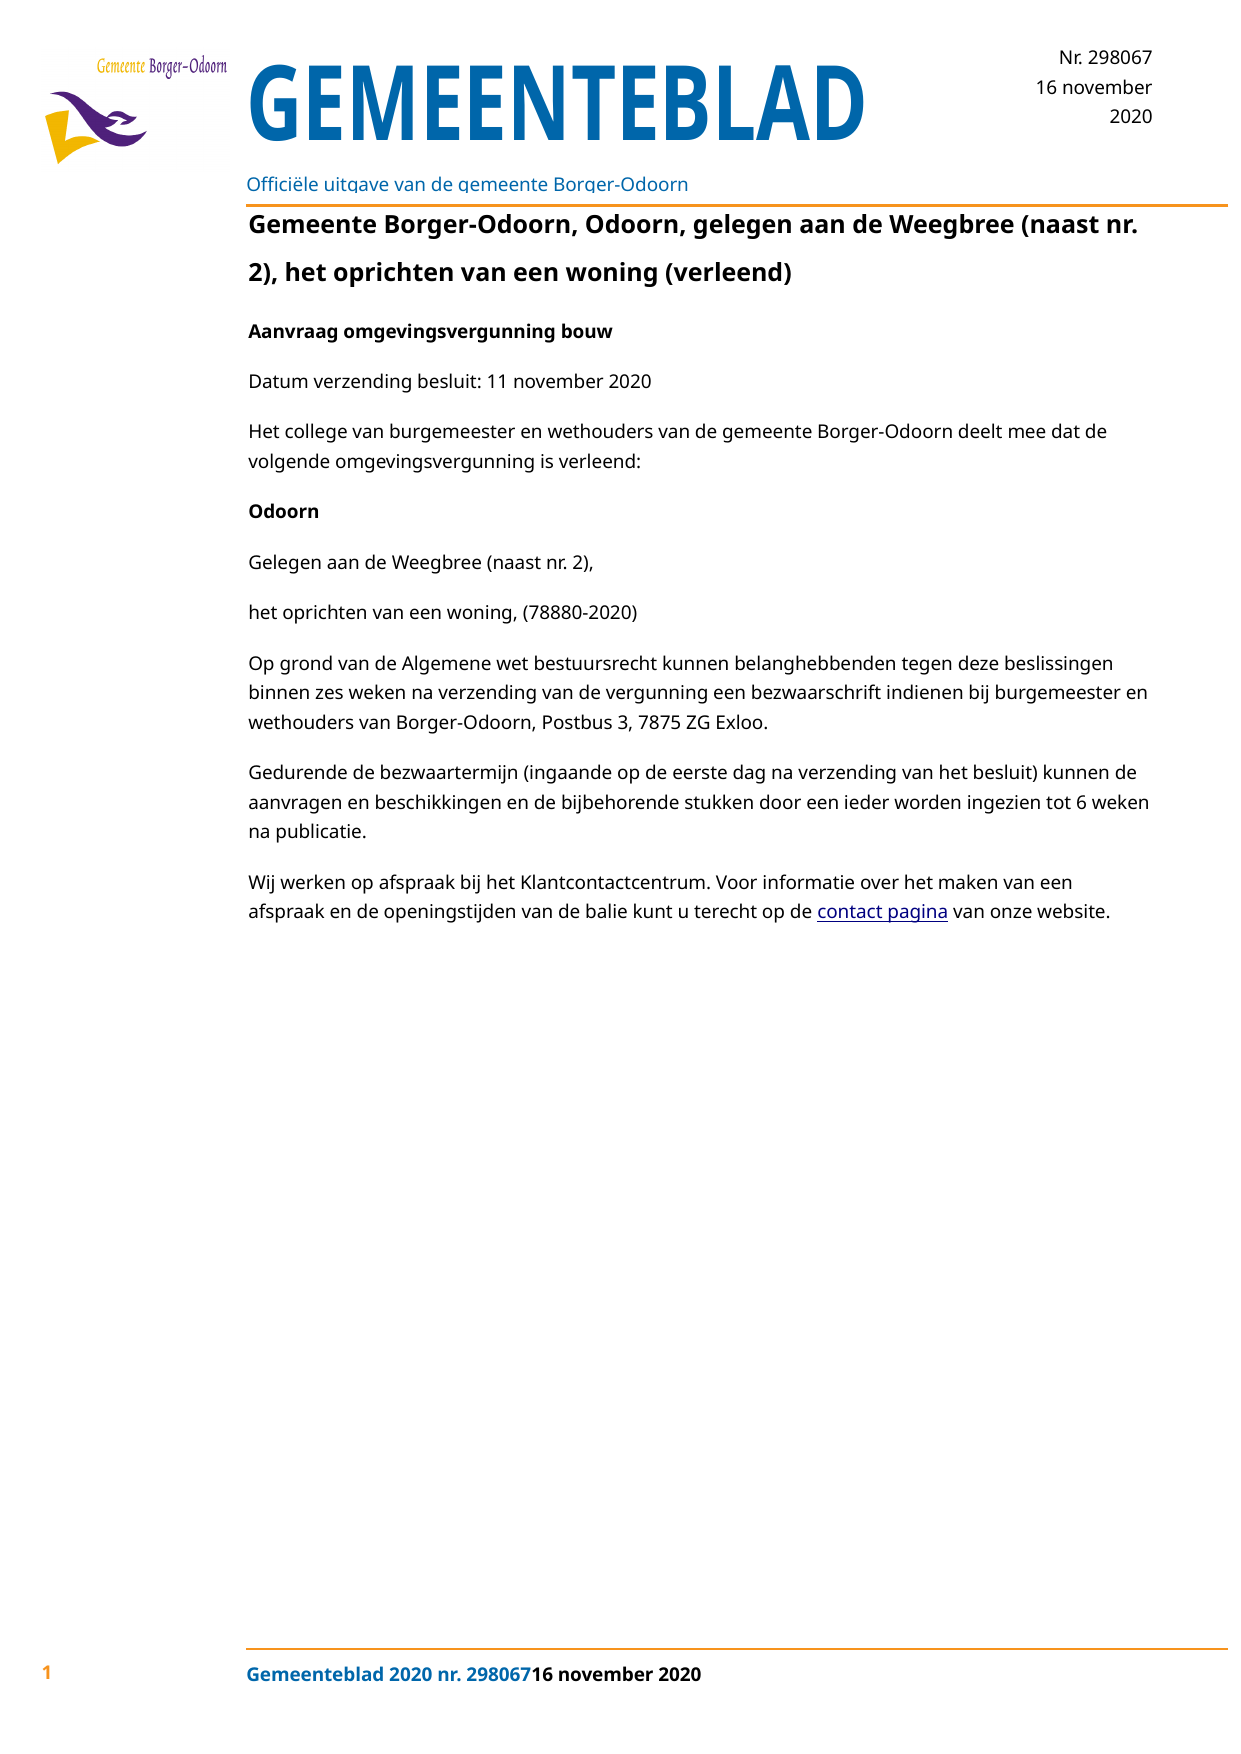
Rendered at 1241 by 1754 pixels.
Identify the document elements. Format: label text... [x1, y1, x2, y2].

text Wij werken op afspraak bij het Klantcontactcentrum. Voor informatie over het maken van een afspraak en de openingstijden van de balie kunt u terecht op de contact pagina van onze website. [248, 869, 1152, 924]
text Aanvraag omgevingsvergunning bouw [248, 318, 1152, 344]
text Het college van burgemeester en wethouders van de gemeente Borger-Odoorn deelt mee dat de volgende omgevingsvergunning is verleend: [248, 419, 1152, 474]
text Datum verzending besluit: 11 november 2020 [248, 368, 1152, 394]
text Gedurende de bezwaartermijn (ingaande op de eerste dag na verzending van het besluit) kunnen de aanvragen en beschikkingen en de bijbehorende stukken door een ieder worden ingezien tot 6 weken na publicatie. [248, 759, 1152, 844]
text het oprichten van een woning, (78880-2020) [248, 599, 1152, 625]
text Op grond van de Algemene wet bestuursrecht kunnen belanghebbenden tegen deze beslissingen binnen zes weken na verzending van de vergunning een bezwaarschrift indienen bij burgemeester en wethouders van Borger-Odoorn, Postbus 3, 7875 ZG Exloo. [248, 650, 1152, 735]
text Gelegen aan de Weegbree (naast nr. 2), [248, 549, 1152, 575]
picture [41, 47, 231, 172]
text Odoorn [248, 499, 1152, 524]
text Gemeente Borger-Odoorn, Odoorn, gelegen aan de Weegbree (naast nr. 2), het oprichten van een woning (verleend) [248, 207, 1152, 288]
